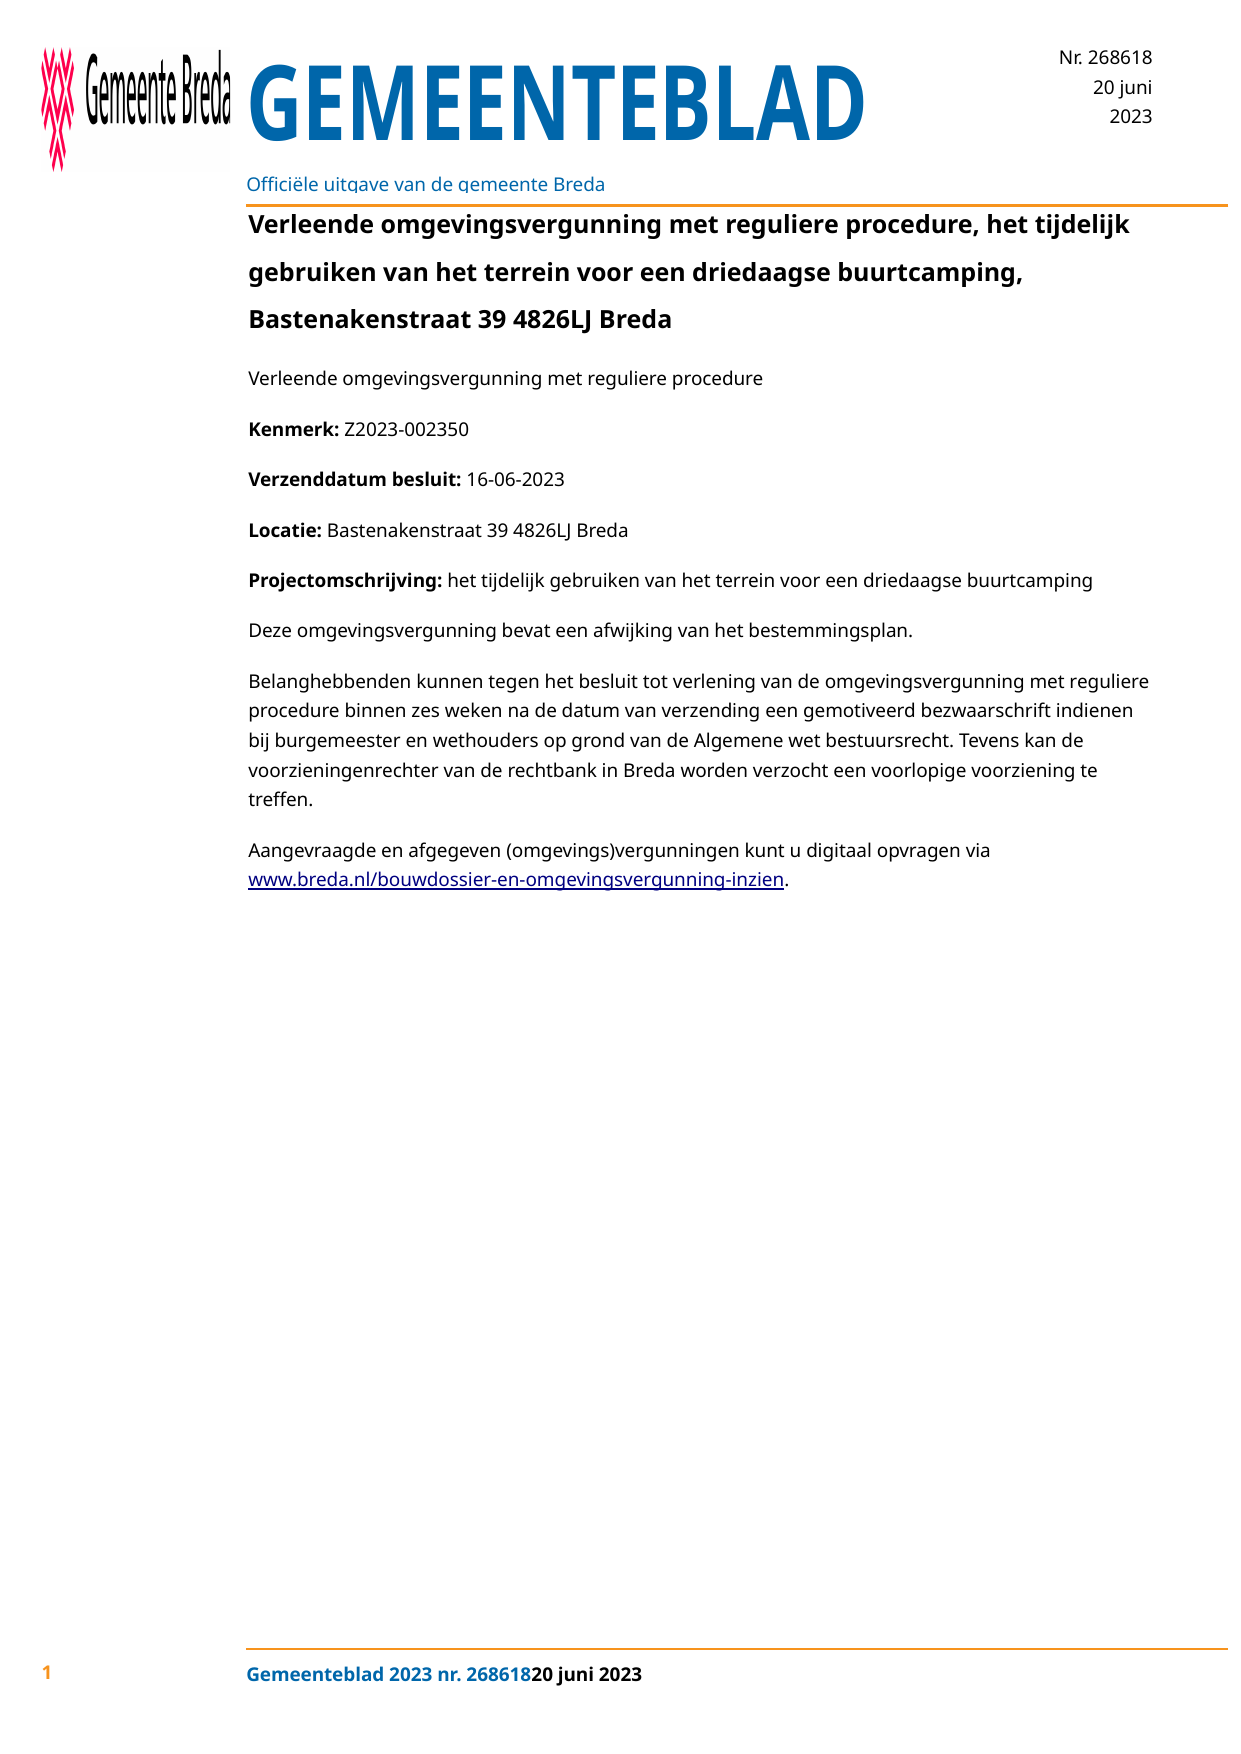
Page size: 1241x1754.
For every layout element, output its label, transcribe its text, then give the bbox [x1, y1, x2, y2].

picture [41, 47, 231, 172]
text Deze omgevingsvergunning bevat een afwijking van het bestemmingsplan. [248, 618, 1152, 643]
text Locatie: Bastenakenstraat 39 4826LJ Breda [248, 517, 1152, 542]
text Verzenddatum besluit: 16-06-2023 [248, 466, 1152, 492]
text Verleende omgevingsvergunning met reguliere procedure, het tijdelijk gebruiken van het terrein voor een driedaagse buurtcamping, Bastenakenstraat 39 4826LJ Breda [248, 207, 1152, 336]
text Kenmerk: Z2023-002350 [248, 416, 1152, 442]
text Aangevraagde en afgegeven (omgevings)vergunningen kunt u digitaal opvragen via www.breda.nl/bouwdossier-en-omgevingsvergunning-inzien. [248, 837, 1152, 892]
text Belanghebbenden kunnen tegen het besluit tot verlening van de omgevingsvergunning met reguliere procedure binnen zes weken na de datum van verzending een gemotiveerd bezwaarschrift indienen bij burgemeester en wethouders op grond van de Algemene wet bestuursrecht. Tevens kan de voorzieningenrechter van de rechtbank in Breda worden verzocht een voorlopige voorziening te treffen. [248, 668, 1152, 812]
text Projectomschrijving: het tijdelijk gebruiken van het terrein voor een driedaagse buurtcamping [248, 567, 1152, 593]
text Verleende omgevingsvergunning met reguliere procedure [248, 366, 1152, 391]
